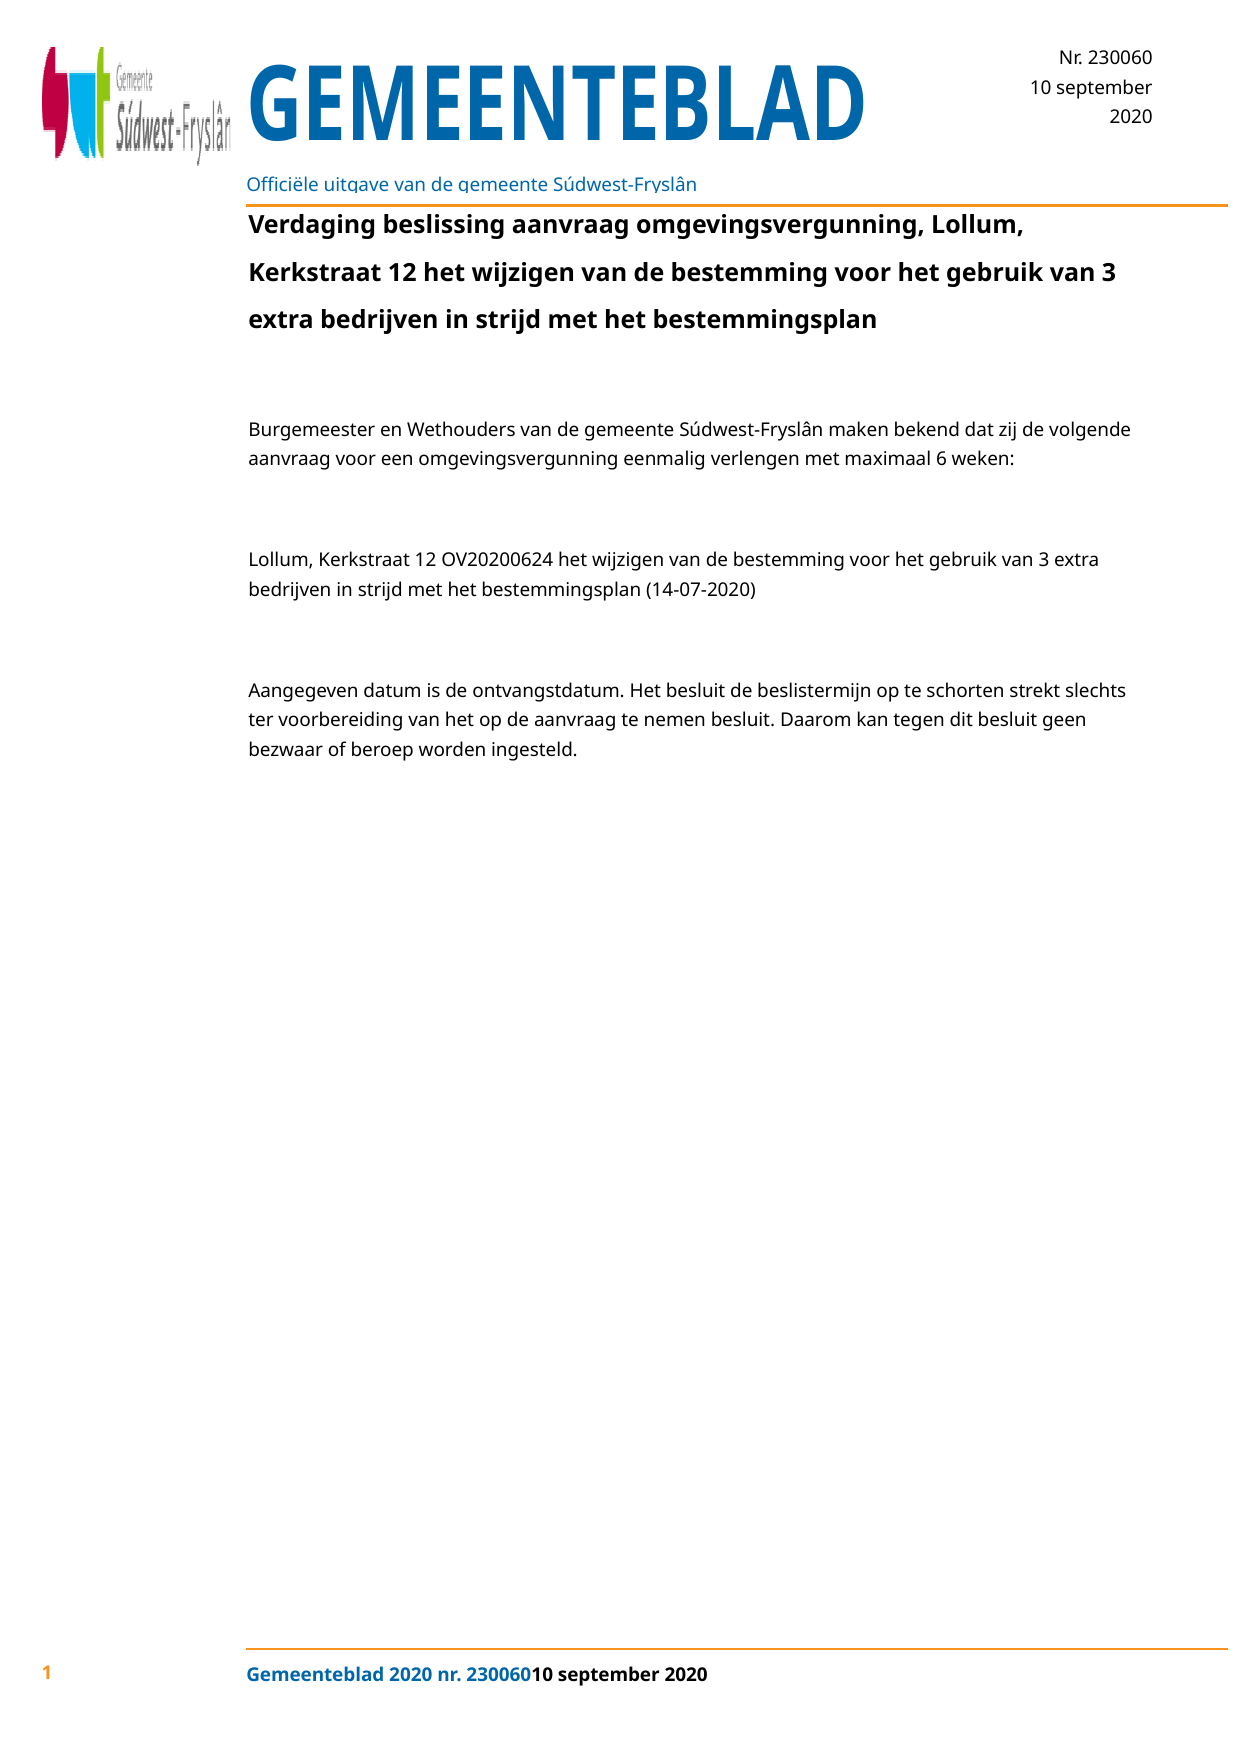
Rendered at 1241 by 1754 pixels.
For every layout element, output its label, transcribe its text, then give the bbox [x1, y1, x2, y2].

picture [41, 47, 231, 172]
text Burgemeester en Wethouders van de gemeente Súdwest-Fryslân maken bekend dat zij de volgende aanvraag voor een omgevingsvergunning eenmalig verlengen met maximaal 6 weken: [248, 416, 1152, 471]
text Verdaging beslissing aanvraag omgevingsvergunning, Lollum, Kerkstraat 12 het wijzigen van de bestemming voor het gebruik van 3 extra bedrijven in strijd met het bestemmingsplan [248, 207, 1152, 336]
text Lollum, Kerkstraat 12 OV20200624 het wijzigen van de bestemming voor het gebruik van 3 extra bedrijven in strijd met het bestemmingsplan (14-07-2020) [248, 546, 1152, 602]
text Aangegeven datum is de ontvangstdatum. Het besluit de beslistermijn op te schorten strekt slechts ter voorbereiding van het op de aanvraag te nemen besluit. Daarom kan tegen dit besluit geen bezwaar of beroep worden ingesteld. [248, 677, 1152, 762]
